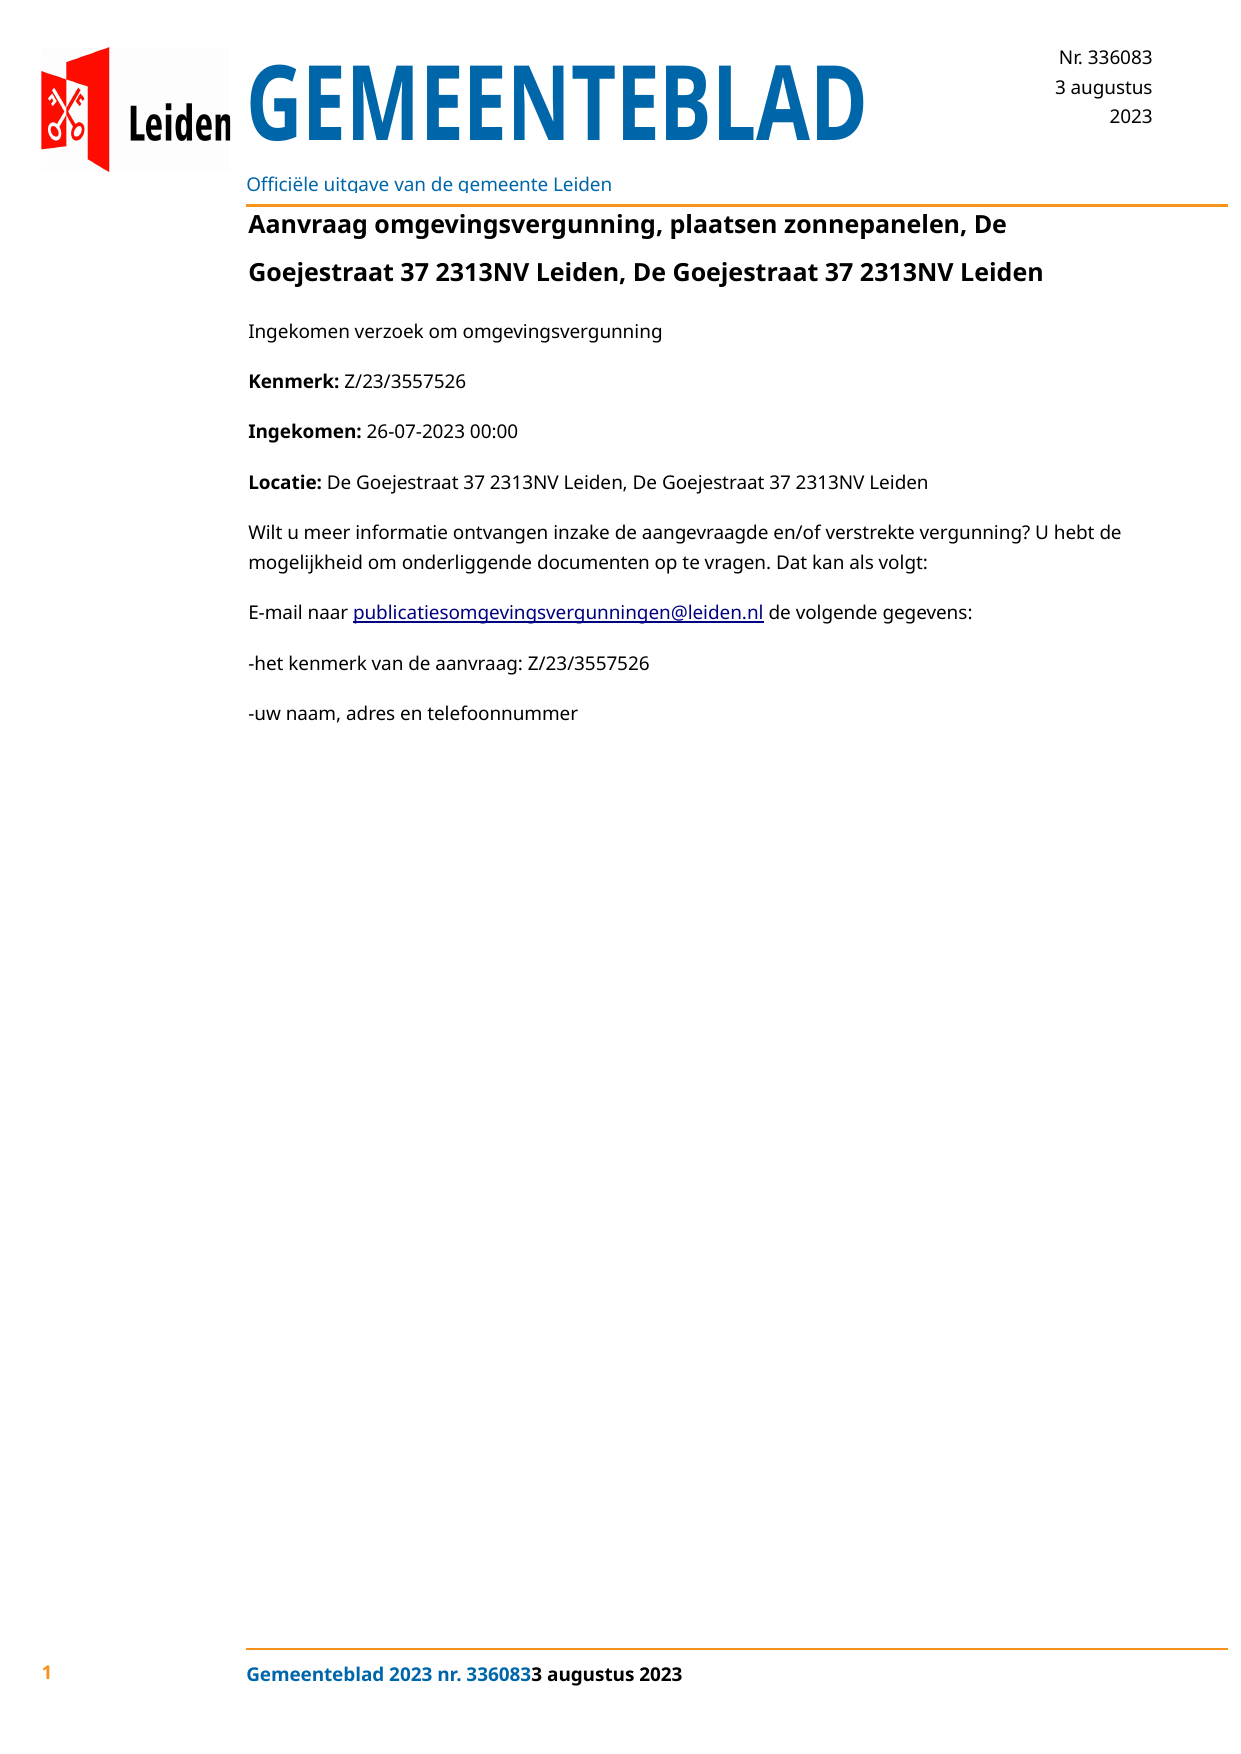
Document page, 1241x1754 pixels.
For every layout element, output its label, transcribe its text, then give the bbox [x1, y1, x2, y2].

text Kenmerk: Z/23/3557526 [248, 368, 1152, 394]
text Wilt u meer informatie ontvangen inzake de aangevraagde en/of verstrekte vergunning? U hebt de mogelijkheid om onderliggende documenten op te vragen. Dat kan als volgt: [248, 519, 1152, 575]
text Locatie: De Goejestraat 37 2313NV Leiden, De Goejestraat 37 2313NV Leiden [248, 469, 1152, 495]
text Ingekomen: 26-07-2023 00:00 [248, 419, 1152, 444]
text Ingekomen verzoek om omgevingsvergunning [248, 318, 1152, 344]
text Aanvraag omgevingsvergunning, plaatsen zonnepanelen, De Goejestraat 37 2313NV Leiden, De Goejestraat 37 2313NV Leiden [248, 207, 1152, 288]
picture [41, 47, 231, 172]
text -uw naam, adres en telefoonnummer [248, 700, 1152, 726]
text E-mail naar publicatiesomgevingsvergunningen@leiden.nl de volgende gegevens: [248, 599, 1152, 625]
text -het kenmerk van de aanvraag: Z/23/3557526 [248, 650, 1152, 676]
